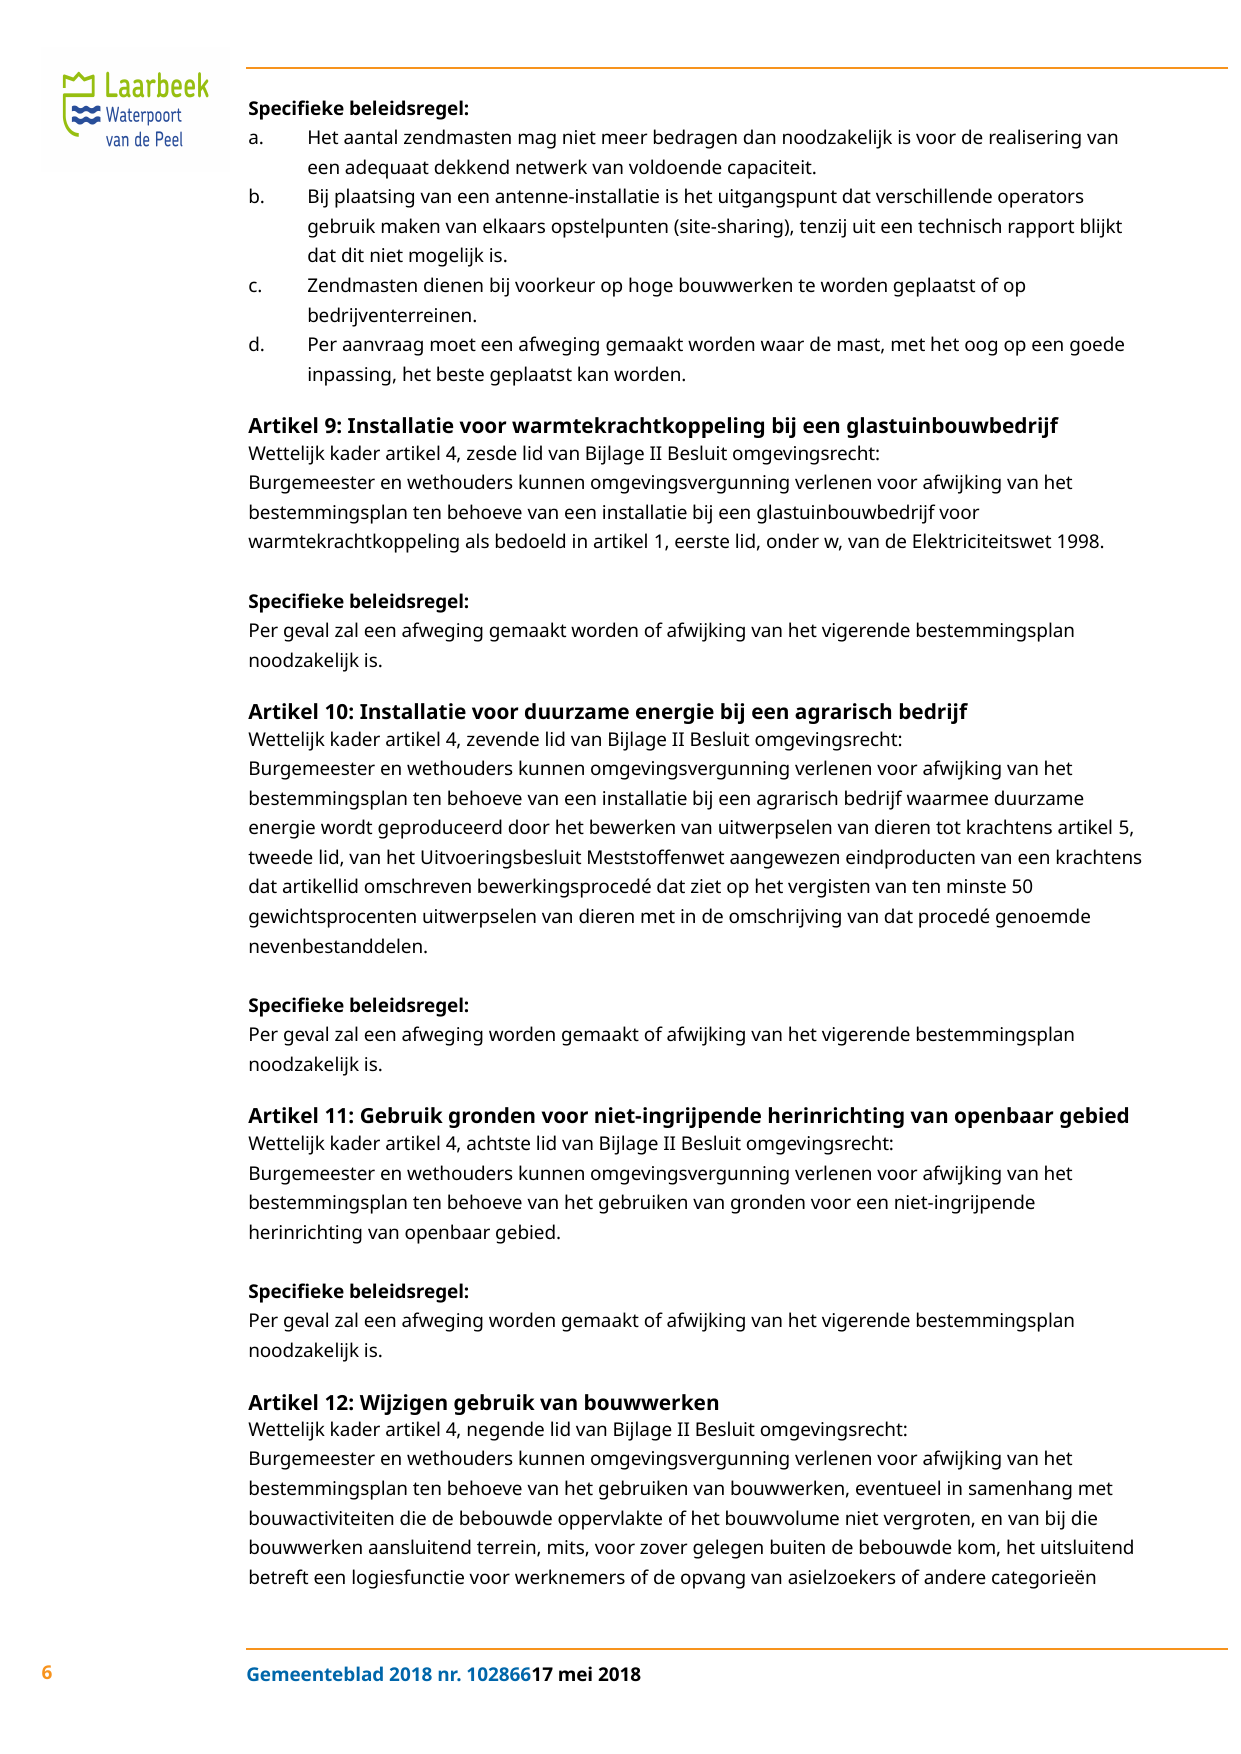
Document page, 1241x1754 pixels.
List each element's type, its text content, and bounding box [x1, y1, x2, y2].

text Burgemeester en wethouders kunnen omgevingsvergunning verlenen voor afwijking van het bestemmingsplan ten behoeve van het gebruiken van bouwwerken, eventueel in samenhang met bouwactiviteiten die de bebouwde oppervlakte of het bouwvolume niet vergroten, en van bij die bouwwerken aansluitend terrein, mits, voor zover gelegen buiten de bebouwde kom, het uitsluitend betreft een logiesfunctie voor werknemers of de opvang van asielzoekers of andere categorieën [248, 1446, 1152, 1590]
text Burgemeester en wethouders kunnen omgevingsvergunning verlenen voor afwijking van het bestemmingsplan ten behoeve van het gebruiken van gronden voor een niet-ingrijpende herinrichting van openbaar gebied. [248, 1160, 1152, 1244]
text Per geval zal een afweging worden gemaakt of afwijking van het vigerende bestemmingsplan noodzakelijk is. [248, 1022, 1152, 1077]
text Burgemeester en wethouders kunnen omgevingsvergunning verlenen voor afwijking van het bestemmingsplan ten behoeve van een installatie bij een glastuinbouwbedrijf voor warmtekrachtkoppeling als bedoeld in artikel 1, eerste lid, onder w, van de Elektriciteitswet 1998. [248, 469, 1152, 554]
text Artikel 11: Gebruik gronden voor niet-ingrijpende herinrichting van openbaar gebied [248, 1102, 1152, 1130]
text Artikel 10: Installatie voor duurzame energie bij een agrarisch bedrijf [248, 697, 1152, 726]
text Specifieke beleidsregel: [248, 95, 1152, 121]
list Het aantal zendmasten mag niet meer bedragen dan noodzakelijk is voor de realisering van een adequaat dekkend netwerk van voldoende capaciteit. [248, 124, 1152, 180]
text Wettelijk kader artikel 4, zesde lid van Bijlage II Besluit omgevingsrecht: [248, 440, 1152, 466]
text Artikel 9: Installatie voor warmtekrachtkoppeling bij een glastuinbouwbedrijf [248, 411, 1152, 440]
text Burgemeester en wethouders kunnen omgevingsvergunning verlenen voor afwijking van het bestemmingsplan ten behoeve van een installatie bij een agrarisch bedrijf waarmee duurzame energie wordt geproduceerd door het bewerken van uitwerpselen van dieren tot krachtens artikel 5, tweede lid, van het Uitvoeringsbesluit Meststoffenwet aangewezen eindproducten van een krachtens dat artikellid omschreven bewerkingsprocedé dat ziet op het vergisten van ten minste 50 gewichtsprocenten uitwerpselen van dieren met in de omschrijving van dat procedé genoemde nevenbestanddelen. [248, 755, 1152, 959]
list Zendmasten dienen bij voorkeur op hoge bouwwerken te worden geplaatst of op bedrijventerreinen. [248, 272, 1152, 328]
list Per aanvraag moet een afweging gemaakt worden waar de mast, met het oog op een goede inpassing, het beste geplaatst kan worden. [248, 331, 1152, 387]
text Specifieke beleidsregel: [248, 992, 1152, 1018]
picture [41, 47, 231, 172]
text Specifieke beleidsregel: [248, 1278, 1152, 1304]
text Wettelijk kader artikel 4, achtste lid van Bijlage II Besluit omgevingsrecht: [248, 1130, 1152, 1156]
text Per geval zal een afweging gemaakt worden of afwijking van het vigerende bestemmingsplan noodzakelijk is. [248, 617, 1152, 673]
text Per geval zal een afweging worden gemaakt of afwijking van het vigerende bestemmingsplan noodzakelijk is. [248, 1308, 1152, 1363]
text Wettelijk kader artikel 4, negende lid van Bijlage II Besluit omgevingsrecht: [248, 1416, 1152, 1442]
text Artikel 12: Wijzigen gebruik van bouwwerken [248, 1388, 1152, 1416]
text Wettelijk kader artikel 4, zevende lid van Bijlage II Besluit omgevingsrecht: [248, 726, 1152, 752]
list Bij plaatsing van een antenne-installatie is het uitgangspunt dat verschillende operators gebruik maken van elkaars opstelpunten (site-sharing), tenzij uit een technisch rapport blijkt dat dit niet mogelijk is. [248, 183, 1152, 268]
text Specifieke beleidsregel: [248, 588, 1152, 613]
